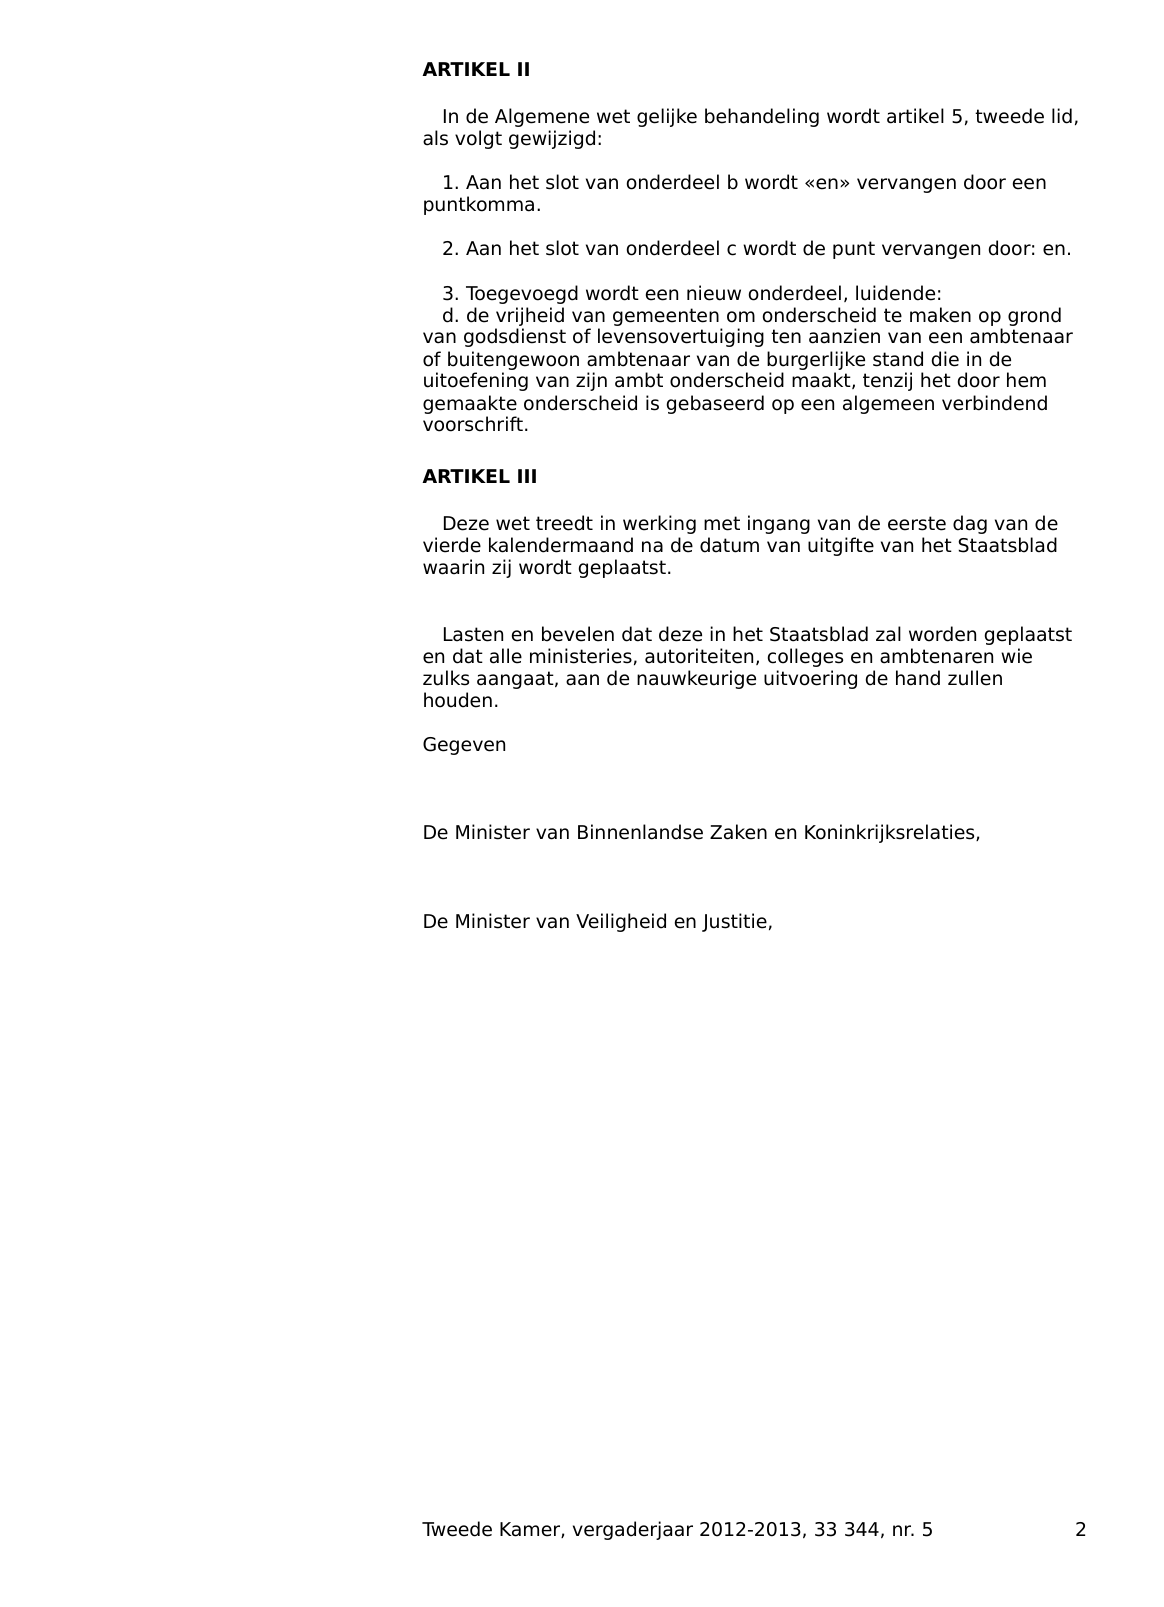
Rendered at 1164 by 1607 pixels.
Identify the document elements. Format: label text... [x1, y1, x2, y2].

text 2. Aan het slot van onderdeel c wordt de punt vervangen door: en. [422, 238, 1087, 260]
text 3. Toegevoegd wordt een nieuw onderdeel, luidende: [422, 282, 1087, 304]
subtitle ARTIKEL III [422, 466, 1087, 488]
subtitle ARTIKEL II [422, 59, 1087, 81]
text Lasten en bevelen dat deze in het Staatsblad zal worden geplaatst en dat alle ministeries, autoriteiten, colleges en ambtenaren wie zulks aangaat, aan de nauwkeurige uitvoering de hand zullen houden. [422, 624, 1087, 712]
text De Minister van Binnenlandse Zaken en Koninkrijksrelaties, [422, 822, 1087, 844]
text d. de vrijheid van gemeenten om onderscheid te maken op grond van godsdienst of levensovertuiging ten aanzien van een ambtenaar of buitengewoon ambtenaar van de burgerlijke stand die in de uitoefening van zijn ambt onderscheid maakt, tenzij het door hem gemaakte onderscheid is gebaseerd op een algemeen verbindend voorschrift. [422, 304, 1087, 436]
text Deze wet treedt in werking met ingang van de eerste dag van de vierde kalendermaand na de datum van uitgifte van het Staatsblad waarin zij wordt geplaatst. [422, 513, 1087, 579]
text Gegeven [422, 734, 1087, 756]
text 1. Aan het slot van onderdeel b wordt «en» vervangen door een puntkomma. [422, 172, 1087, 216]
text De Minister van Veiligheid en Justitie, [422, 911, 1087, 933]
text In de Algemene wet gelijke behandeling wordt artikel 5, tweede lid, als volgt gewijzigd: [422, 106, 1087, 150]
